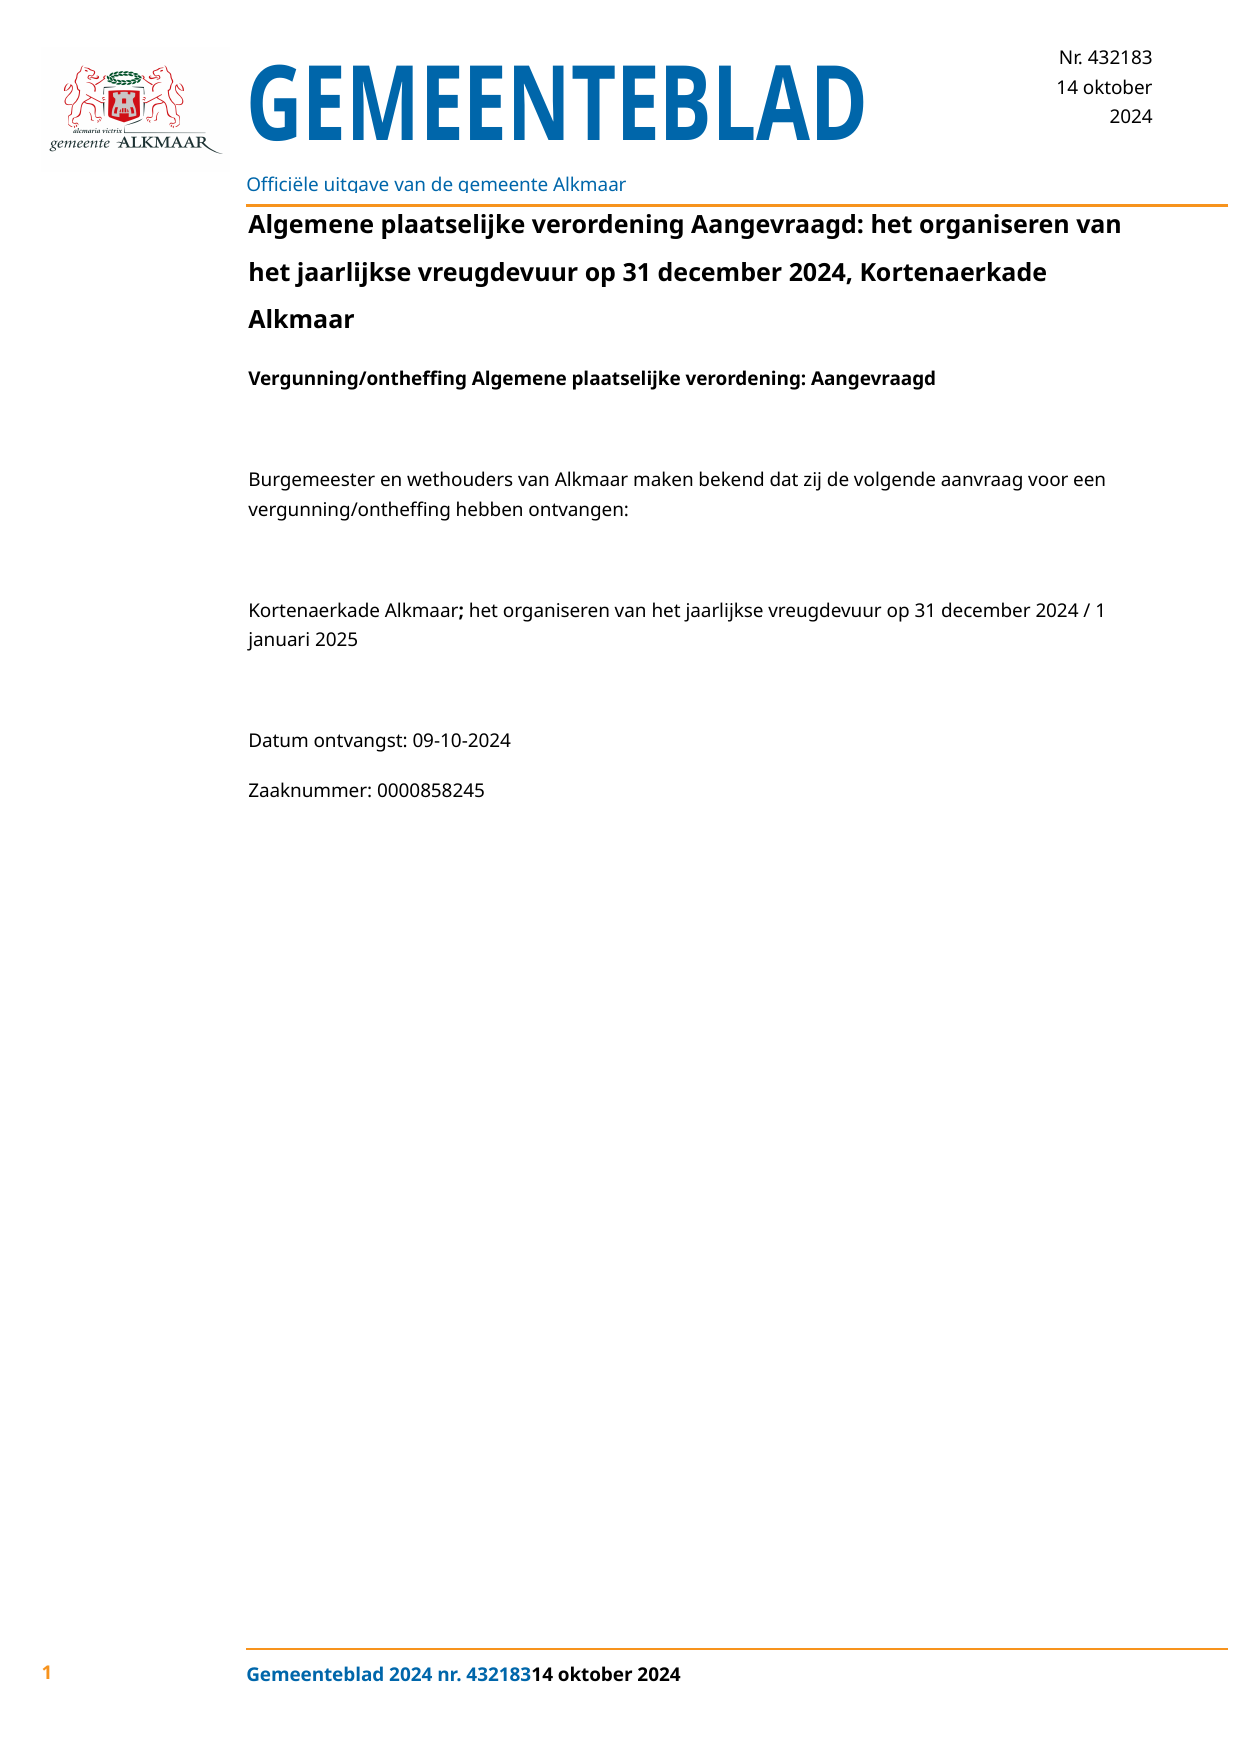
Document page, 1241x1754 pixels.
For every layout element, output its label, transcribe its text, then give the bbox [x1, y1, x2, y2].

text Burgemeester en wethouders van Alkmaar maken bekend dat zij de volgende aanvraag voor een vergunning/ontheffing hebben ontvangen: [248, 466, 1152, 522]
picture [41, 47, 231, 172]
text Algemene plaatselijke verordening Aangevraagd: het organiseren van het jaarlijkse vreugdevuur op 31 december 2024, Kortenaerkade Alkmaar [248, 207, 1152, 336]
text Zaaknummer: 0000858245 [248, 778, 1152, 803]
text Vergunning/ontheffing Algemene plaatselijke verordening: Aangevraagd [248, 366, 1152, 391]
text Datum ontvangst: 09-10-2024 [248, 727, 1152, 753]
text Kortenaerkade Alkmaar; het organiseren van het jaarlijkse vreugdevuur op 31 december 2024 / 1 januari 2025 [248, 597, 1152, 652]
